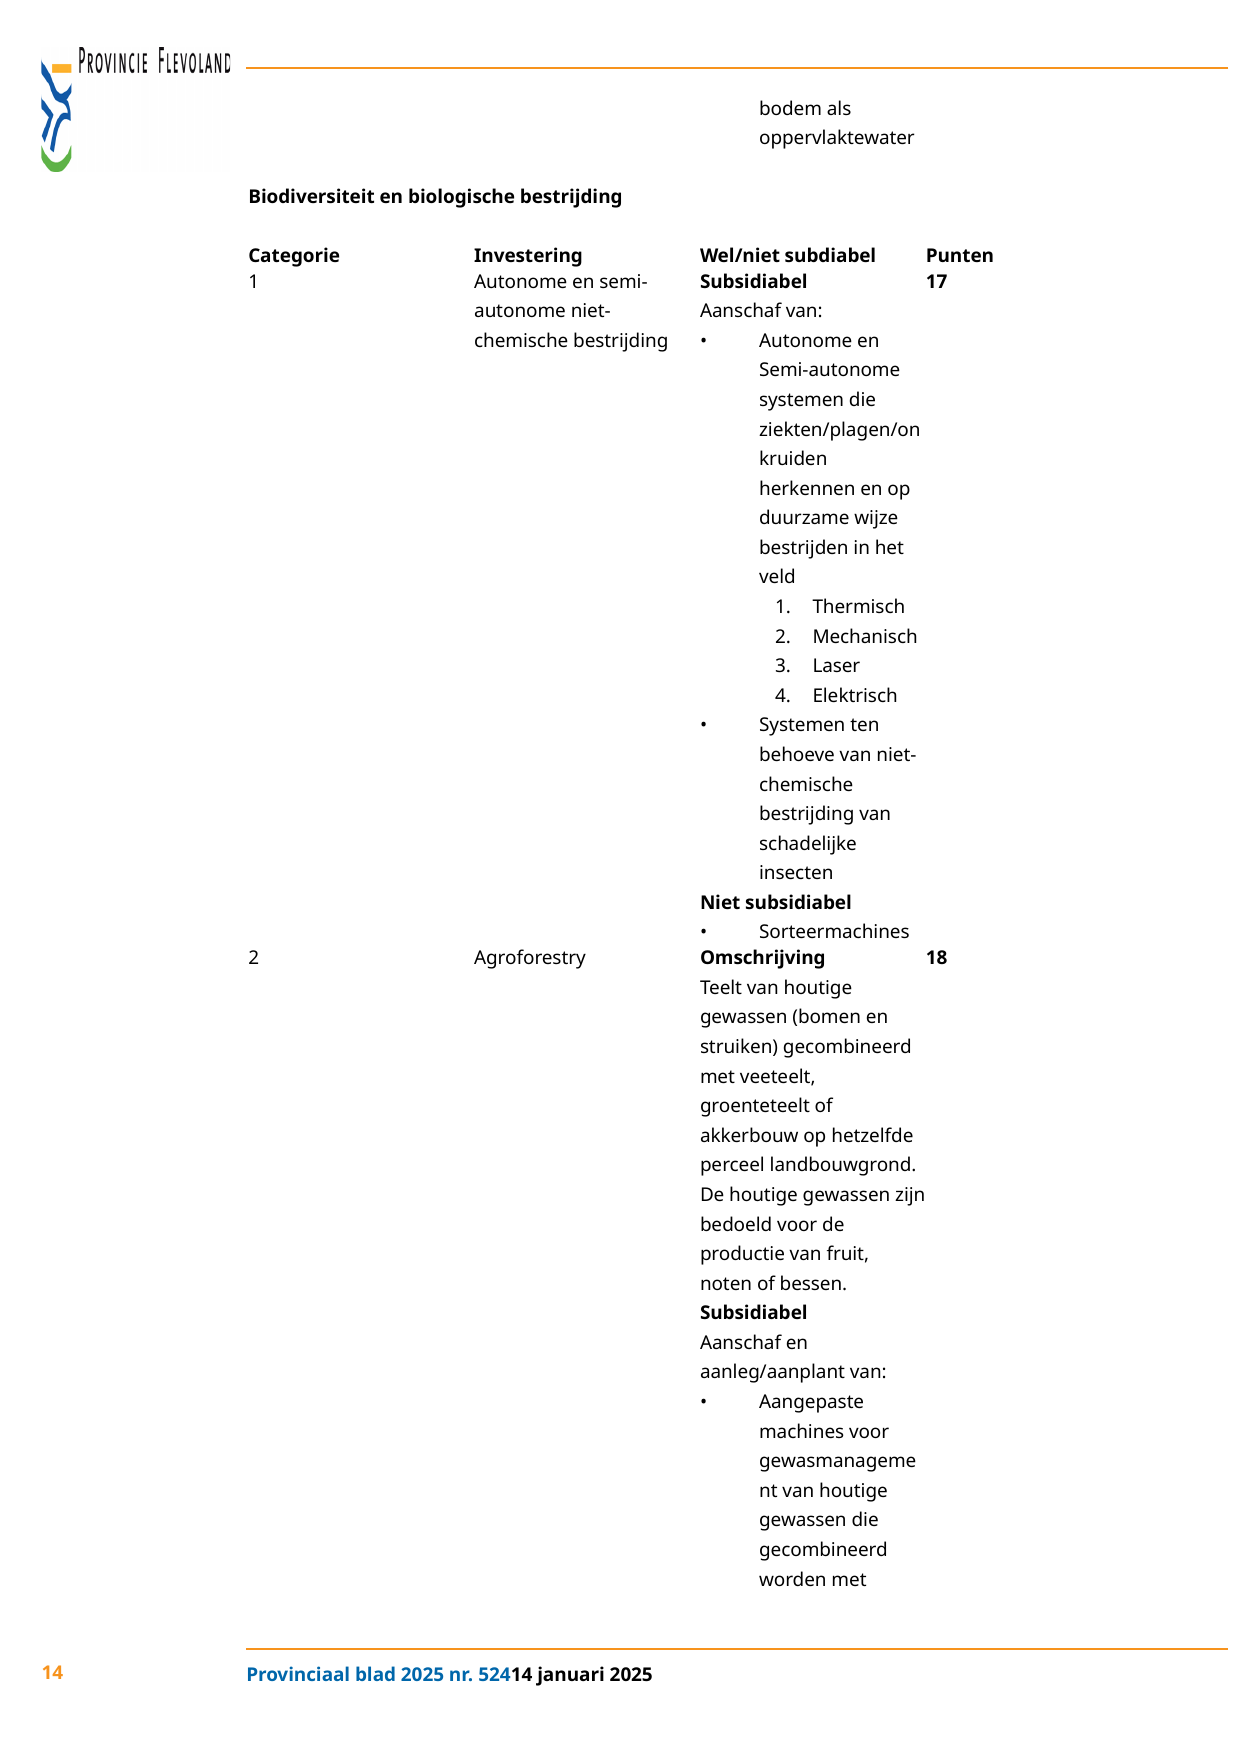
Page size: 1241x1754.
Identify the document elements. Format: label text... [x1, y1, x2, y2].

table_cell 2 [248, 945, 474, 1591]
table_header Investering [474, 242, 700, 268]
table_cell bodem als oppervlaktewater [700, 95, 926, 150]
table_cell Autonome en semi-autonome niet-chemische bestrijding [474, 268, 700, 944]
table_cell 1 [248, 268, 474, 944]
table_cell 17 [926, 268, 1152, 944]
text Biodiversiteit en biologische bestrijding [248, 183, 1152, 209]
table_header Punten [926, 242, 1152, 268]
table_cell [248, 95, 474, 150]
table_cell Omschrijving Teelt van houtige gewassen (bomen en struiken) gecombineerd met veeteelt, groenteteelt of akkerbouw op hetzelfde perceel landbouwgrond. De houtige gewassen zijn bedoeld voor de productie van fruit, noten of bessen. Subsidiabel Aanschaf en aanleg/aanplant van: Aangepaste machines voor gewasmanagement van houtige gewassen die gecombineerd worden met [700, 945, 926, 1591]
table_header Categorie [248, 242, 474, 268]
table_cell 18 [926, 945, 1152, 1591]
table_cell [474, 95, 700, 150]
table_cell Subsidiabel Aanschaf van: Autonome en Semi-autonome systemen die ziekten/plagen/onkruiden herkennen en op duurzame wijze bestrijden in het veld Thermisch Mechanisch Laser Elektrisch Systemen ten behoeve van niet-chemische bestrijding van schadelijke insecten Niet subsidiabel Sorteermachines [700, 268, 926, 944]
table_cell Agroforestry [474, 945, 700, 1591]
picture [41, 47, 231, 172]
table_header Wel/niet subdiabel [700, 242, 926, 268]
table_cell [926, 95, 1152, 150]
